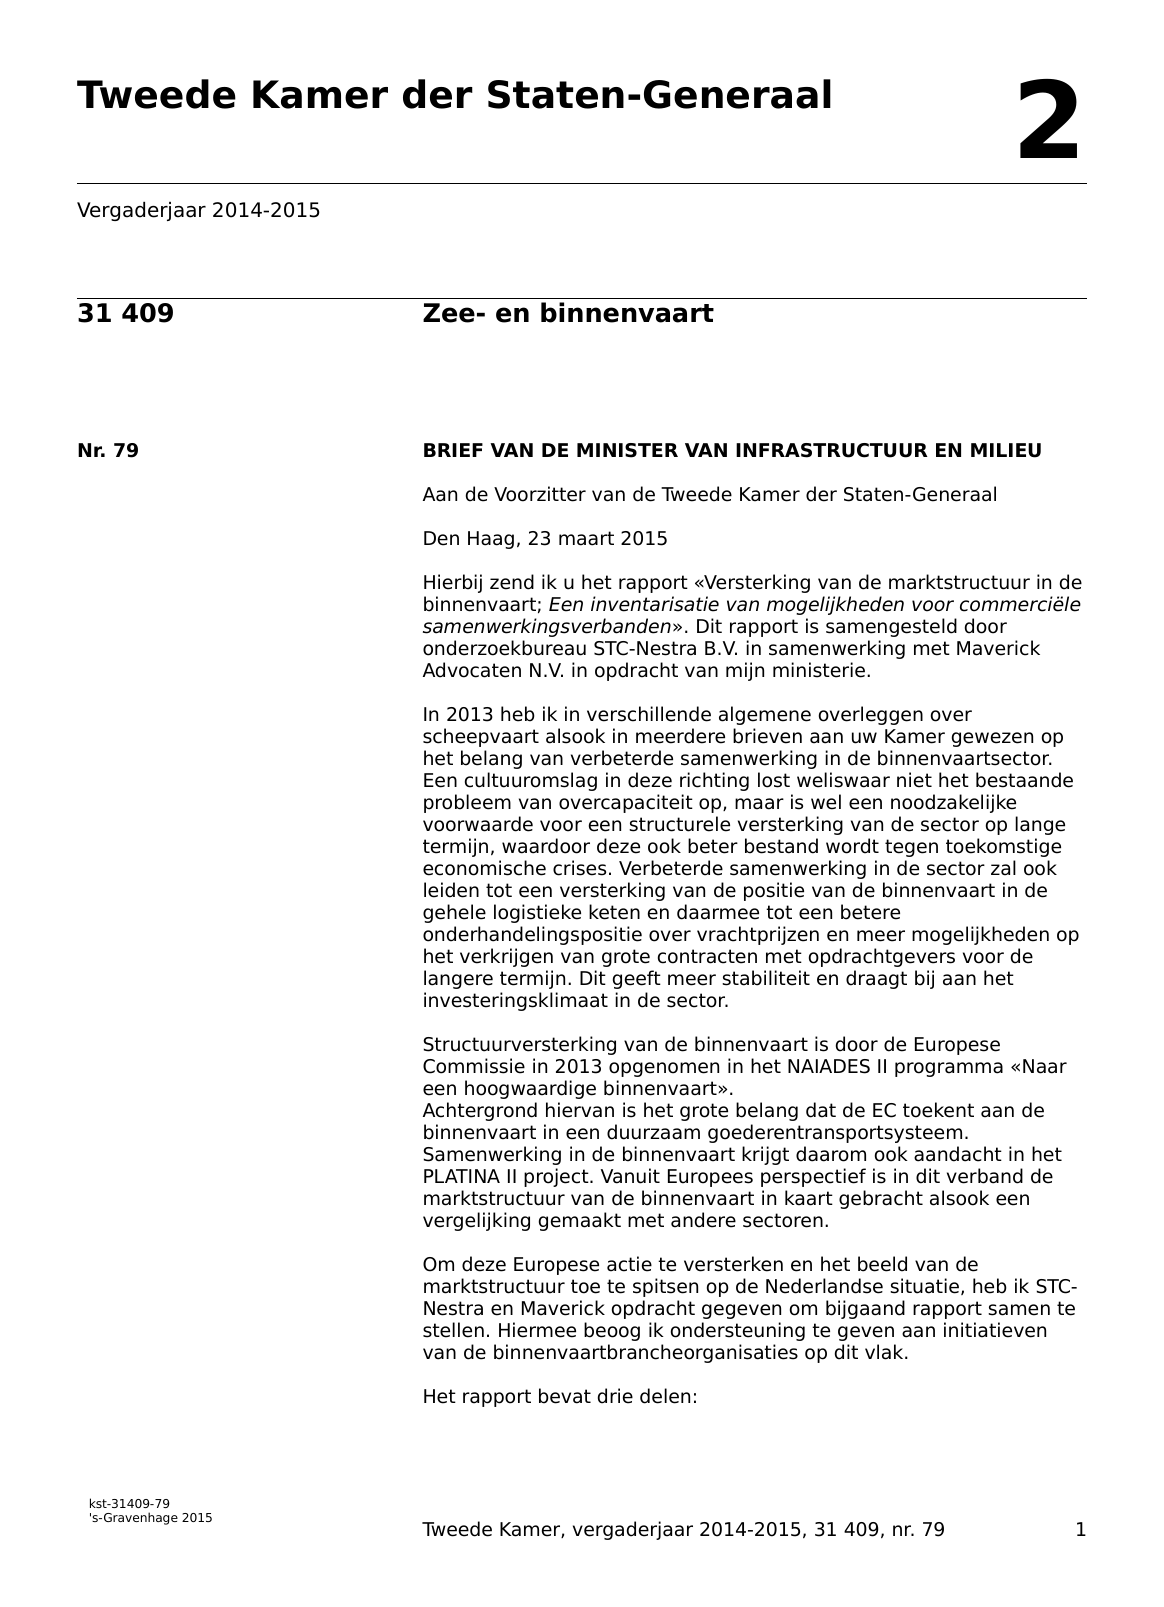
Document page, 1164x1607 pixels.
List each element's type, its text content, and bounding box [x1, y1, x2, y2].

text Hierbij zend ik u het rapport «Versterking van de marktstructuur in de binnenvaart; Een inventarisatie van mogelijkheden voor commerciële samenwerkingsverbanden». Dit rapport is samengesteld door onderzoekbureau STC-Nestra B.V. in samenwerking met Maverick Advocaten N.V. in opdracht van mijn ministerie. [422, 572, 1087, 682]
table_header 2 [886, 59, 1087, 183]
table_header Tweede Kamer der Staten-Generaal [77, 59, 886, 183]
text Den Haag, 23 maart 2015 [422, 528, 1087, 550]
text In 2013 heb ik in verschillende algemene overleggen over scheepvaart alsook in meerdere brieven aan uw Kamer gewezen op het belang van verbeterde samenwerking in de binnenvaartsector. Een cultuuromslag in deze richting lost weliswaar niet het bestaande probleem van overcapaciteit op, maar is wel een noodzakelijke voorwaarde voor een structurele versterking van de sector op lange termijn, waardoor deze ook beter bestand wordt tegen toekomstige economische crises. Verbeterde samenwerking in de sector zal ook leiden tot een versterking van de positie van de binnenvaart in de gehele logistieke keten en daarmee tot een betere onderhandelingspositie over vrachtprijzen en meer mogelijkheden op het verkrijgen van grote contracten met opdrachtgevers voor de langere termijn. Dit geeft meer stabiliteit en draagt bij aan het investeringsklimaat in de sector. [422, 704, 1087, 1012]
text Achtergrond hiervan is het grote belang dat de EC toekent aan de binnenvaart in een duurzaam goederentransportsysteem. Samenwerking in de binnenvaart krijgt daarom ook aandacht in het PLATINA II project. Vanuit Europees perspectief is in dit verband de marktstructuur van de binnenvaart in kaart gebracht alsook een vergelijking gemaakt met andere sectoren. [422, 1100, 1087, 1232]
text Structuurversterking van de binnenvaart is door de Europese Commissie in 2013 opgenomen in het NAIADES II programma «Naar een hoogwaardige binnenvaart». [422, 1034, 1087, 1100]
subtitle 31 409 Zee- en binnenvaart [77, 299, 1087, 329]
text Het rapport bevat drie delen: [422, 1386, 1087, 1408]
text Aan de Voorzitter van de Tweede Kamer der Staten-Generaal [422, 484, 1087, 506]
text kst-31409-79 [88, 1497, 323, 1511]
text 's-Gravenhage 2015 [88, 1511, 323, 1525]
subtitle Nr. 79 BRIEF VAN DE MINISTER VAN INFRASTRUCTUUR EN MILIEU [77, 440, 1087, 462]
text Om deze Europese actie te versterken en het beeld van de marktstructuur toe te spitsen op de Nederlandse situatie, heb ik STC-Nestra en Maverick opdracht gegeven om bijgaand rapport samen te stellen. Hiermee beoog ik ondersteuning te geven aan initiatieven van de binnenvaartbrancheorganisaties op dit vlak. [422, 1254, 1087, 1364]
table_cell Vergaderjaar 2014-2015 [77, 184, 1087, 298]
